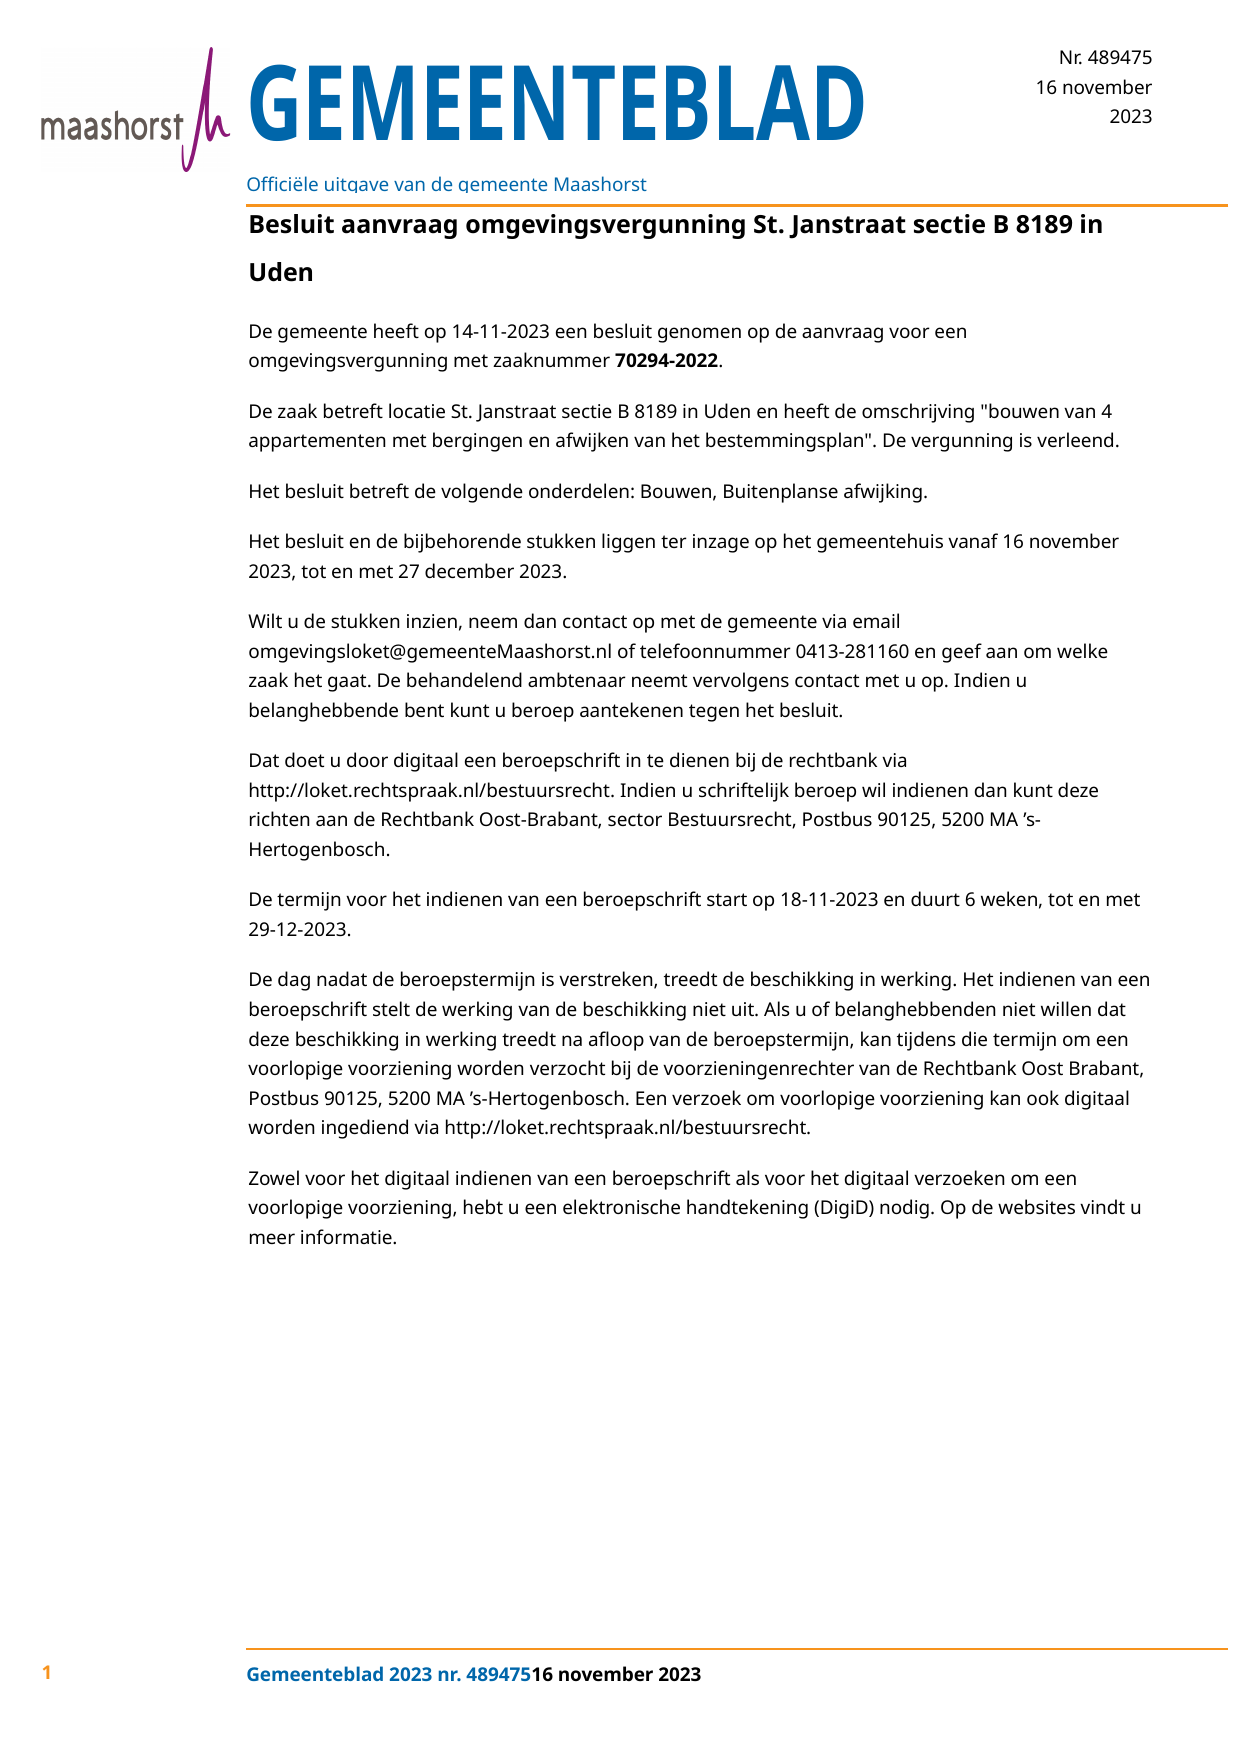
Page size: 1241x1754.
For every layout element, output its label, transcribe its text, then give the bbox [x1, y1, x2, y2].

text De termijn voor het indienen van een beroepschrift start op 18-11-2023 en duurt 6 weken, tot en met 29-12-2023. [248, 887, 1152, 942]
text Zowel voor het digitaal indienen van een beroepschrift als voor het digitaal verzoeken om een voorlopige voorziening, hebt u een elektronische handtekening (DigiD) nodig. Op de websites vindt u meer informatie. [248, 1165, 1152, 1250]
text Wilt u de stukken inzien, neem dan contact op met de gemeente via email omgevingsloket@gemeenteMaashorst.nl of telefoonnummer 0413-281160 en geef aan om welke zaak het gaat. De behandelend ambtenaar neemt vervolgens contact met u op. Indien u belanghebbende bent kunt u beroep aantekenen tegen het besluit. [248, 608, 1152, 723]
text De gemeente heeft op 14-11-2023 een besluit genomen op de aanvraag voor een omgevingsvergunning met zaaknummer 70294-2022. [248, 318, 1152, 373]
text Besluit aanvraag omgevingsvergunning St. Janstraat sectie B 8189 in Uden [248, 207, 1152, 288]
text Het besluit en de bijbehorende stukken liggen ter inzage op het gemeentehuis vanaf 16 november 2023, tot en met 27 december 2023. [248, 528, 1152, 584]
text De zaak betreft locatie St. Janstraat sectie B 8189 in Uden en heeft de omschrijving "bouwen van 4 appartementen met bergingen en afwijken van het bestemmingsplan". De vergunning is verleend. [248, 398, 1152, 453]
text De dag nadat de beroepstermijn is verstreken, treedt de beschikking in werking. Het indienen van een beroepschrift stelt de werking van de beschikking niet uit. Als u of belanghebbenden niet willen dat deze beschikking in werking treedt na afloop van de beroepstermijn, kan tijdens die termijn om een voorlopige voorziening worden verzocht bij de voorzieningenrechter van de Rechtbank Oost Brabant, Postbus 90125, 5200 MA ’s-Hertogenbosch. Een verzoek om voorlopige voorziening kan ook digitaal worden ingediend via http://loket.rechtspraak.nl/bestuursrecht. [248, 967, 1152, 1140]
text Het besluit betreft de volgende onderdelen: Bouwen, Buitenplanse afwijking. [248, 478, 1152, 504]
text Dat doet u door digitaal een beroepschrift in te dienen bij de rechtbank via http://loket.rechtspraak.nl/bestuursrecht. Indien u schriftelijk beroep wil indienen dan kunt deze richten aan de Rechtbank Oost-Brabant, sector Bestuursrecht, Postbus 90125, 5200 MA ’s-Hertogenbosch. [248, 747, 1152, 862]
picture [41, 47, 231, 172]
